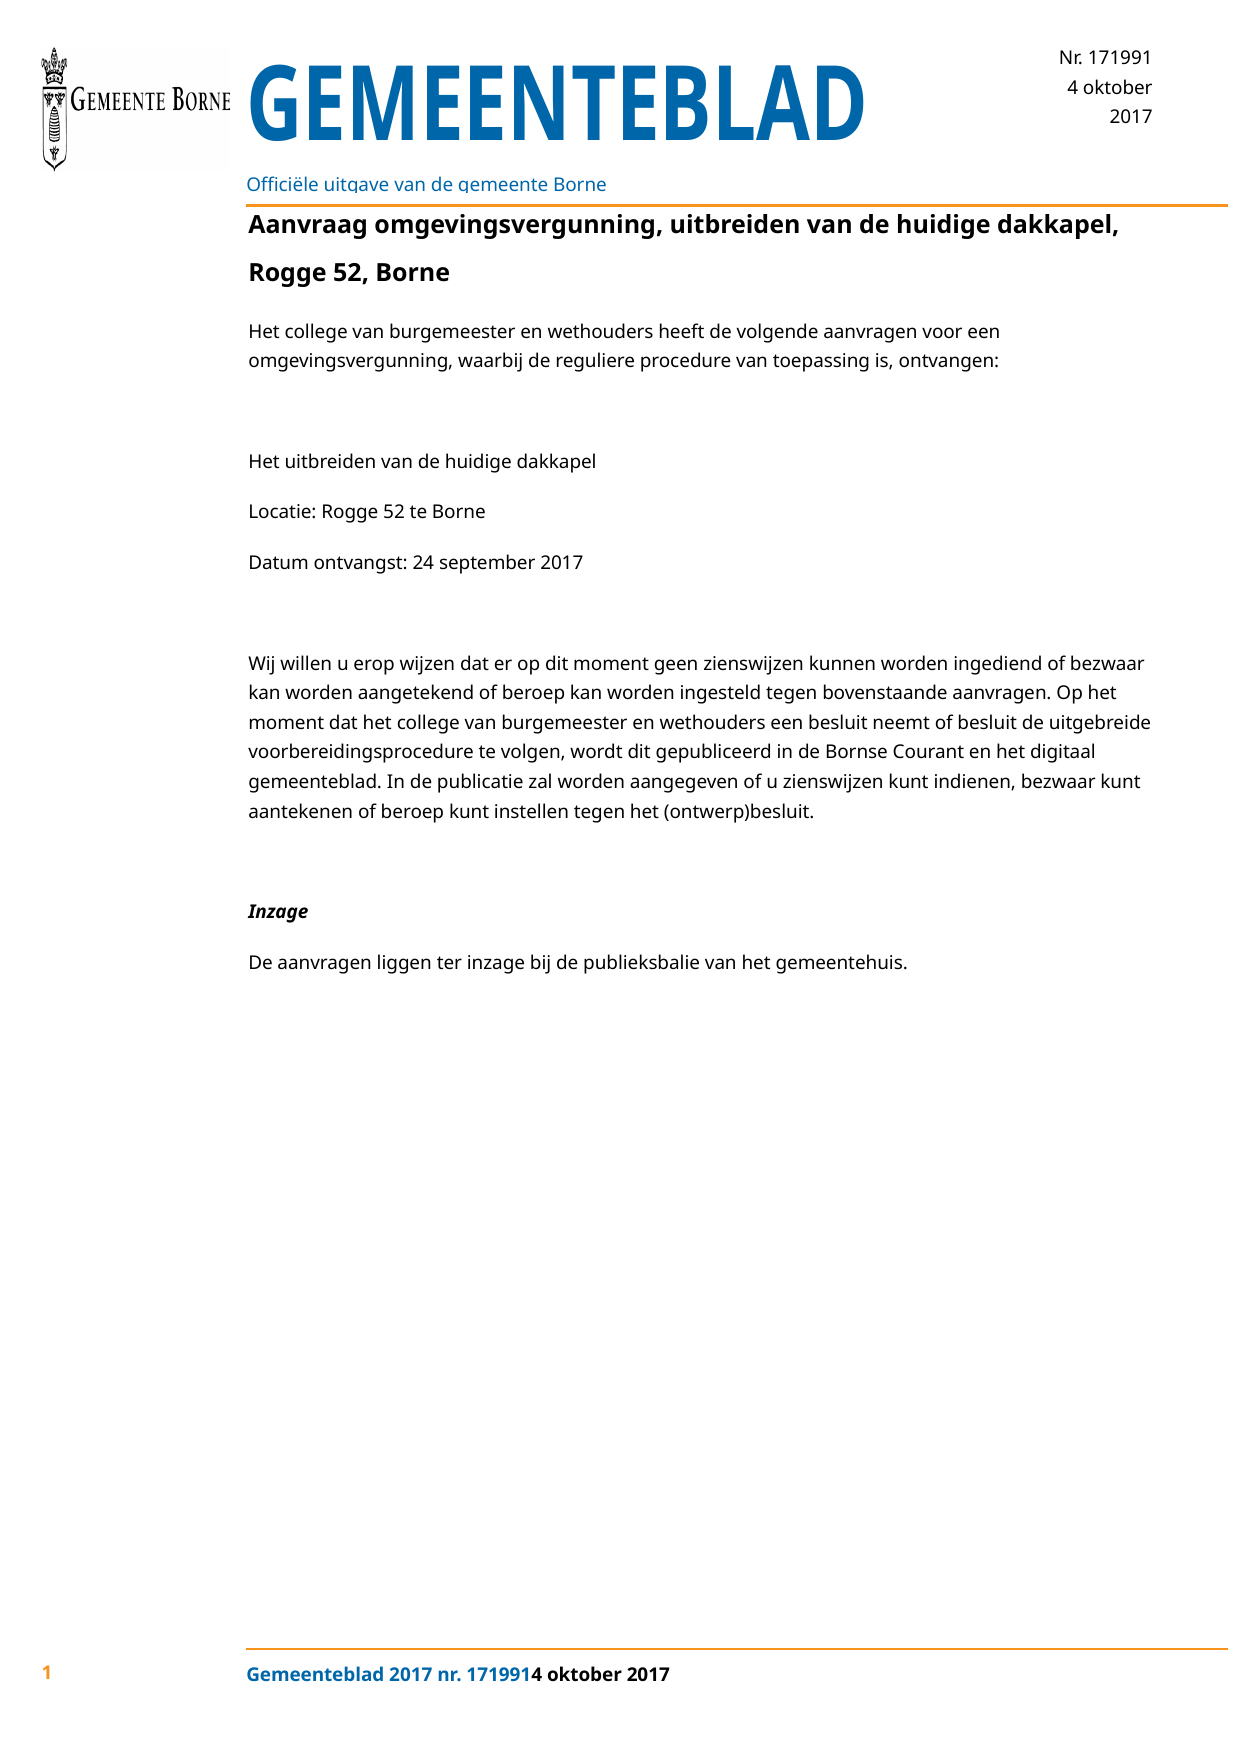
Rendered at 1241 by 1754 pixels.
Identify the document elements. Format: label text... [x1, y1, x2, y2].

text Het uitbreiden van de huidige dakkapel [248, 448, 1152, 474]
text Inzage [248, 899, 1152, 924]
text Wij willen u erop wijzen dat er op dit moment geen zienswijzen kunnen worden ingediend of bezwaar kan worden aangetekend of beroep kan worden ingesteld tegen bovenstaande aanvragen. Op het moment dat het college van burgemeester en wethouders een besluit neemt of besluit de uitgebreide voorbereidingsprocedure te volgen, wordt dit gepubliceerd in de Bornse Courant en het digitaal gemeenteblad. In de publicatie zal worden aangegeven of u zienswijzen kunt indienen, bezwaar kunt aantekenen of beroep kunt instellen tegen het (ontwerp)besluit. [248, 650, 1152, 824]
text Locatie: Rogge 52 te Borne [248, 499, 1152, 524]
text De aanvragen liggen ter inzage bij de publieksbalie van het gemeentehuis. [248, 949, 1152, 975]
text Aanvraag omgevingsvergunning, uitbreiden van de huidige dakkapel, Rogge 52, Borne [248, 207, 1152, 288]
text Datum ontvangst: 24 september 2017 [248, 549, 1152, 575]
text Het college van burgemeester en wethouders heeft de volgende aanvragen voor een omgevingsvergunning, waarbij de reguliere procedure van toepassing is, ontvangen: [248, 318, 1152, 373]
picture [41, 47, 231, 172]
